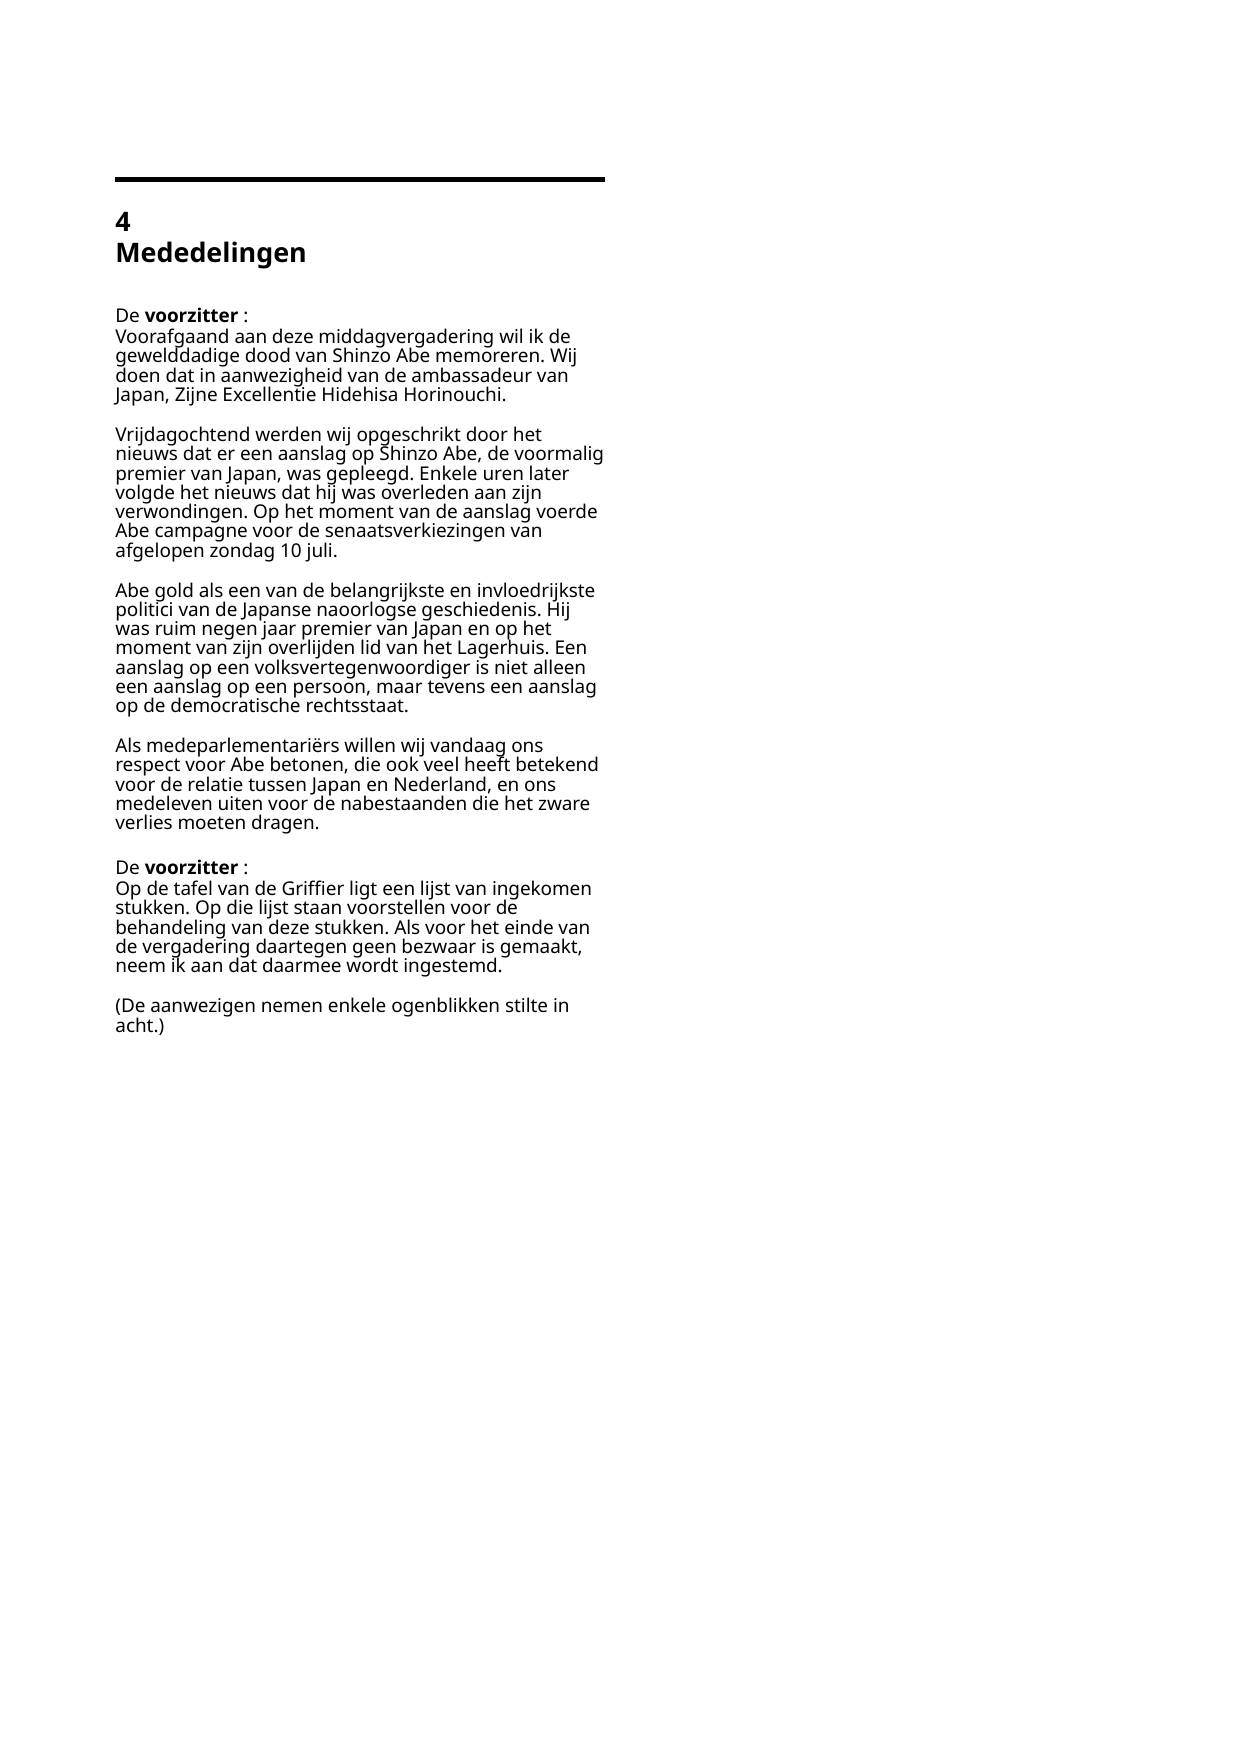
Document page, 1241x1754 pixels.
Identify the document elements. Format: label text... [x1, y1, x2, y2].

text Voorafgaand aan deze middagvergadering wil ik de gewelddadige dood van Shinzo Abe memoreren. Wij doen dat in aanwezigheid van de ambassadeur van Japan, Zijne Excellentie Hidehisa Horinouchi. [115, 328, 605, 405]
text Mededelingen [115, 239, 605, 283]
text De voorzitter : [115, 302, 605, 328]
text 4 [115, 203, 605, 239]
text Abe gold als een van de belangrijkste en invloedrijkste politici van de Japanse naoorlogse geschiedenis. Hij was ruim negen jaar premier van Japan en op het moment van zijn overlijden lid van het Lagerhuis. Een aanslag op een volksvertegenwoordiger is niet alleen een aanslag op een persoon, maar tevens een aanslag op de democratische rechtsstaat. [115, 582, 605, 716]
text Als medeparlementariërs willen wij vandaag ons respect voor Abe betonen, die ook veel heeft betekend voor de relatie tussen Japan en Nederland, en ons medeleven uiten voor de nabestaanden die het zware verlies moeten dragen. [115, 737, 605, 833]
text Vrijdagochtend werden wij opgeschrikt door het nieuws dat er een aanslag op Shinzo Abe, de voormalig premier van Japan, was gepleegd. Enkele uren later volgde het nieuws dat hij was overleden aan zijn verwondingen. Op het moment van de aanslag voerde Abe campagne voor de senaatsverkiezingen van afgelopen zondag 10 juli. [115, 426, 605, 561]
text (De aanwezigen nemen enkele ogenblikken stilte in acht.) [115, 997, 605, 1036]
text Op de tafel van de Griffier ligt een lijst van ingekomen stukken. Op die lijst staan voorstellen voor de behandeling van deze stukken. Als voor het einde van de vergadering daartegen geen bezwaar is gemaakt, neem ik aan dat daarmee wordt ingestemd. [115, 880, 605, 976]
text De voorzitter : [115, 854, 605, 880]
